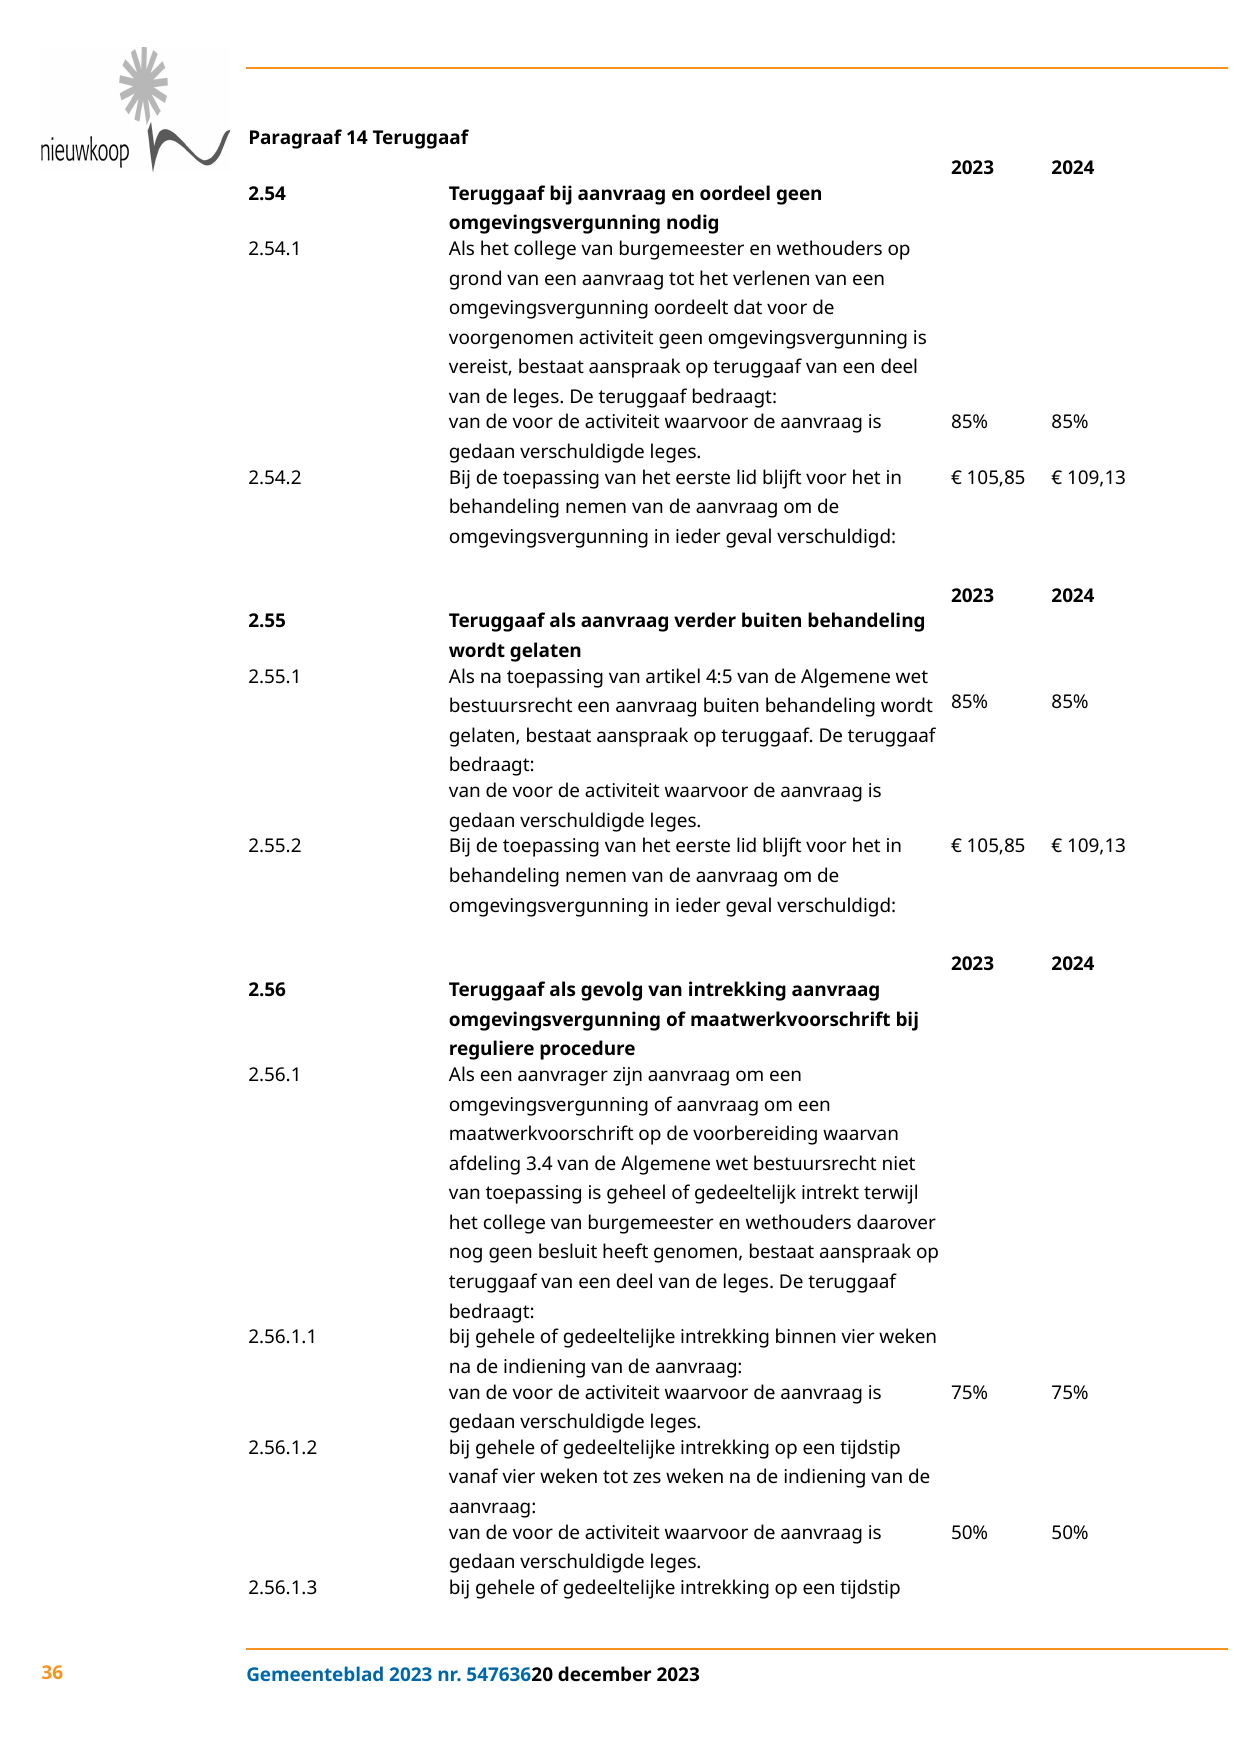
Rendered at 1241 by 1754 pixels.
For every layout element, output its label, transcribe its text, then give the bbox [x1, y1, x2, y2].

table_cell 2.54.2 [248, 464, 449, 549]
table_cell Als een aanvrager zijn aanvraag om een omgevingsvergunning of aanvraag om een maatwerkvoorschrift op de voorbereiding waarvan afdeling 3.4 van de Algemene wet bestuursrecht niet van toepassing is geheel of gedeeltelijk intrekt terwijl het college van burgemeester en wethouders daarover nog geen besluit heeft genomen, bestaat aanspraak op teruggaaf van een deel van de leges. De teruggaaf bedraagt: [449, 1061, 951, 1323]
table_cell [1051, 976, 1152, 1061]
table_cell 2.56.1.2 [248, 1434, 449, 1519]
table_header [248, 582, 449, 608]
table_cell Teruggaaf als gevolg van intrekking aanvraag omgevingsvergunning of maatwerkvoorschrift bij reguliere procedure [449, 976, 951, 1061]
table_cell 2.55 [248, 608, 449, 663]
table_cell [1051, 1574, 1152, 1600]
table_cell 2.56.1.1 [248, 1324, 449, 1379]
table_cell [248, 689, 449, 777]
table_cell Bij de toepassing van het eerste lid blijft voor het in behandeling nemen van de aanvraag om de omgevingsvergunning in ieder geval verschuldigd: [449, 464, 951, 549]
table_cell [1051, 180, 1152, 235]
table_cell van de voor de activiteit waarvoor de aanvraag is gedaan verschuldigde leges. [449, 1379, 951, 1434]
table_cell [951, 608, 1051, 663]
picture [41, 47, 231, 172]
table_header 2023 [951, 154, 1051, 180]
table_cell [1051, 663, 1152, 689]
table_cell [1051, 1324, 1152, 1379]
table_cell [951, 976, 1051, 1061]
table_cell € 109,13 [1051, 833, 1152, 918]
table_cell [1051, 1061, 1152, 1323]
table_cell 2.55.2 [248, 833, 449, 918]
table_cell Teruggaaf bij aanvraag en oordeel geen omgevingsvergunning nodig [449, 180, 951, 235]
table_cell [951, 663, 1051, 689]
table_header [449, 582, 951, 608]
table_cell [1051, 778, 1152, 833]
table_cell Bij de toepassing van het eerste lid blijft voor het in behandeling nemen van de aanvraag om de omgevingsvergunning in ieder geval verschuldigd: [449, 833, 951, 918]
table_cell [951, 778, 1051, 833]
table_header [449, 154, 951, 180]
table_header [248, 951, 449, 976]
table_cell 2.55.1 [248, 663, 449, 689]
table_header [248, 154, 449, 180]
table_cell [951, 1434, 1051, 1519]
table_header 2024 [1051, 154, 1152, 180]
table_cell € 105,85 [951, 833, 1051, 918]
table_cell 2.54 [248, 180, 449, 235]
text Paragraaf 14 Teruggaaf [248, 124, 1152, 150]
table_header [449, 951, 951, 976]
table_cell 75% [951, 1379, 1051, 1434]
table_cell van de voor de activiteit waarvoor de aanvraag is gedaan verschuldigde leges. [449, 778, 951, 833]
table_cell [951, 180, 1051, 235]
table_cell van de voor de activiteit waarvoor de aanvraag is gedaan verschuldigde leges. [449, 409, 951, 464]
table_cell 85% [951, 409, 1051, 464]
table_header 2023 [951, 582, 1051, 608]
table_cell [951, 1324, 1051, 1379]
table_cell Teruggaaf als aanvraag verder buiten behandeling wordt gelaten [449, 608, 951, 663]
table_cell € 109,13 [1051, 464, 1152, 549]
table_cell [248, 1379, 449, 1434]
table_cell € 105,85 [951, 464, 1051, 549]
table_header 2023 [951, 951, 1051, 976]
table_cell 2.54.1 [248, 235, 449, 464]
table_header 2024 [1051, 582, 1152, 608]
table_cell 2.56.1.3 [248, 1574, 449, 1600]
table_cell [248, 778, 449, 833]
table_cell bij gehele of gedeeltelijke intrekking op een tijdstip [449, 1574, 951, 1600]
table_cell 2.56.1 [248, 1061, 449, 1323]
table_cell 50% [1051, 1519, 1152, 1574]
table_cell 2.56 [248, 976, 449, 1061]
table_cell [248, 1519, 449, 1574]
table_cell [1051, 608, 1152, 663]
table_cell [1051, 235, 1152, 409]
table_cell [951, 235, 1051, 409]
table_cell [951, 1574, 1051, 1600]
table_cell bij gehele of gedeeltelijke intrekking op een tijdstip vanaf vier weken tot zes weken na de indiening van de aanvraag: [449, 1434, 951, 1519]
table_cell [951, 1061, 1051, 1323]
table_cell bij gehele of gedeeltelijke intrekking binnen vier weken na de indiening van de aanvraag: [449, 1324, 951, 1379]
table_cell 85% [951, 689, 1051, 777]
table_cell Als het college van burgemeester en wethouders op grond van een aanvraag tot het verlenen van een omgevingsvergunning oordeelt dat voor de voorgenomen activiteit geen omgevingsvergunning is vereist, bestaat aanspraak op teruggaaf van een deel van de leges. De teruggaaf bedraagt: [449, 235, 951, 409]
table_cell van de voor de activiteit waarvoor de aanvraag is gedaan verschuldigde leges. [449, 1519, 951, 1574]
table_header 2024 [1051, 951, 1152, 976]
table_cell 75% [1051, 1379, 1152, 1434]
table_cell Als na toepassing van artikel 4:5 van de Algemene wet bestuursrecht een aanvraag buiten behandeling wordt gelaten, bestaat aanspraak op teruggaaf. De teruggaaf bedraagt: [449, 663, 951, 777]
table_cell 50% [951, 1519, 1051, 1574]
table_cell [1051, 1434, 1152, 1519]
table_cell 85% [1051, 689, 1152, 777]
table_cell 85% [1051, 409, 1152, 464]
